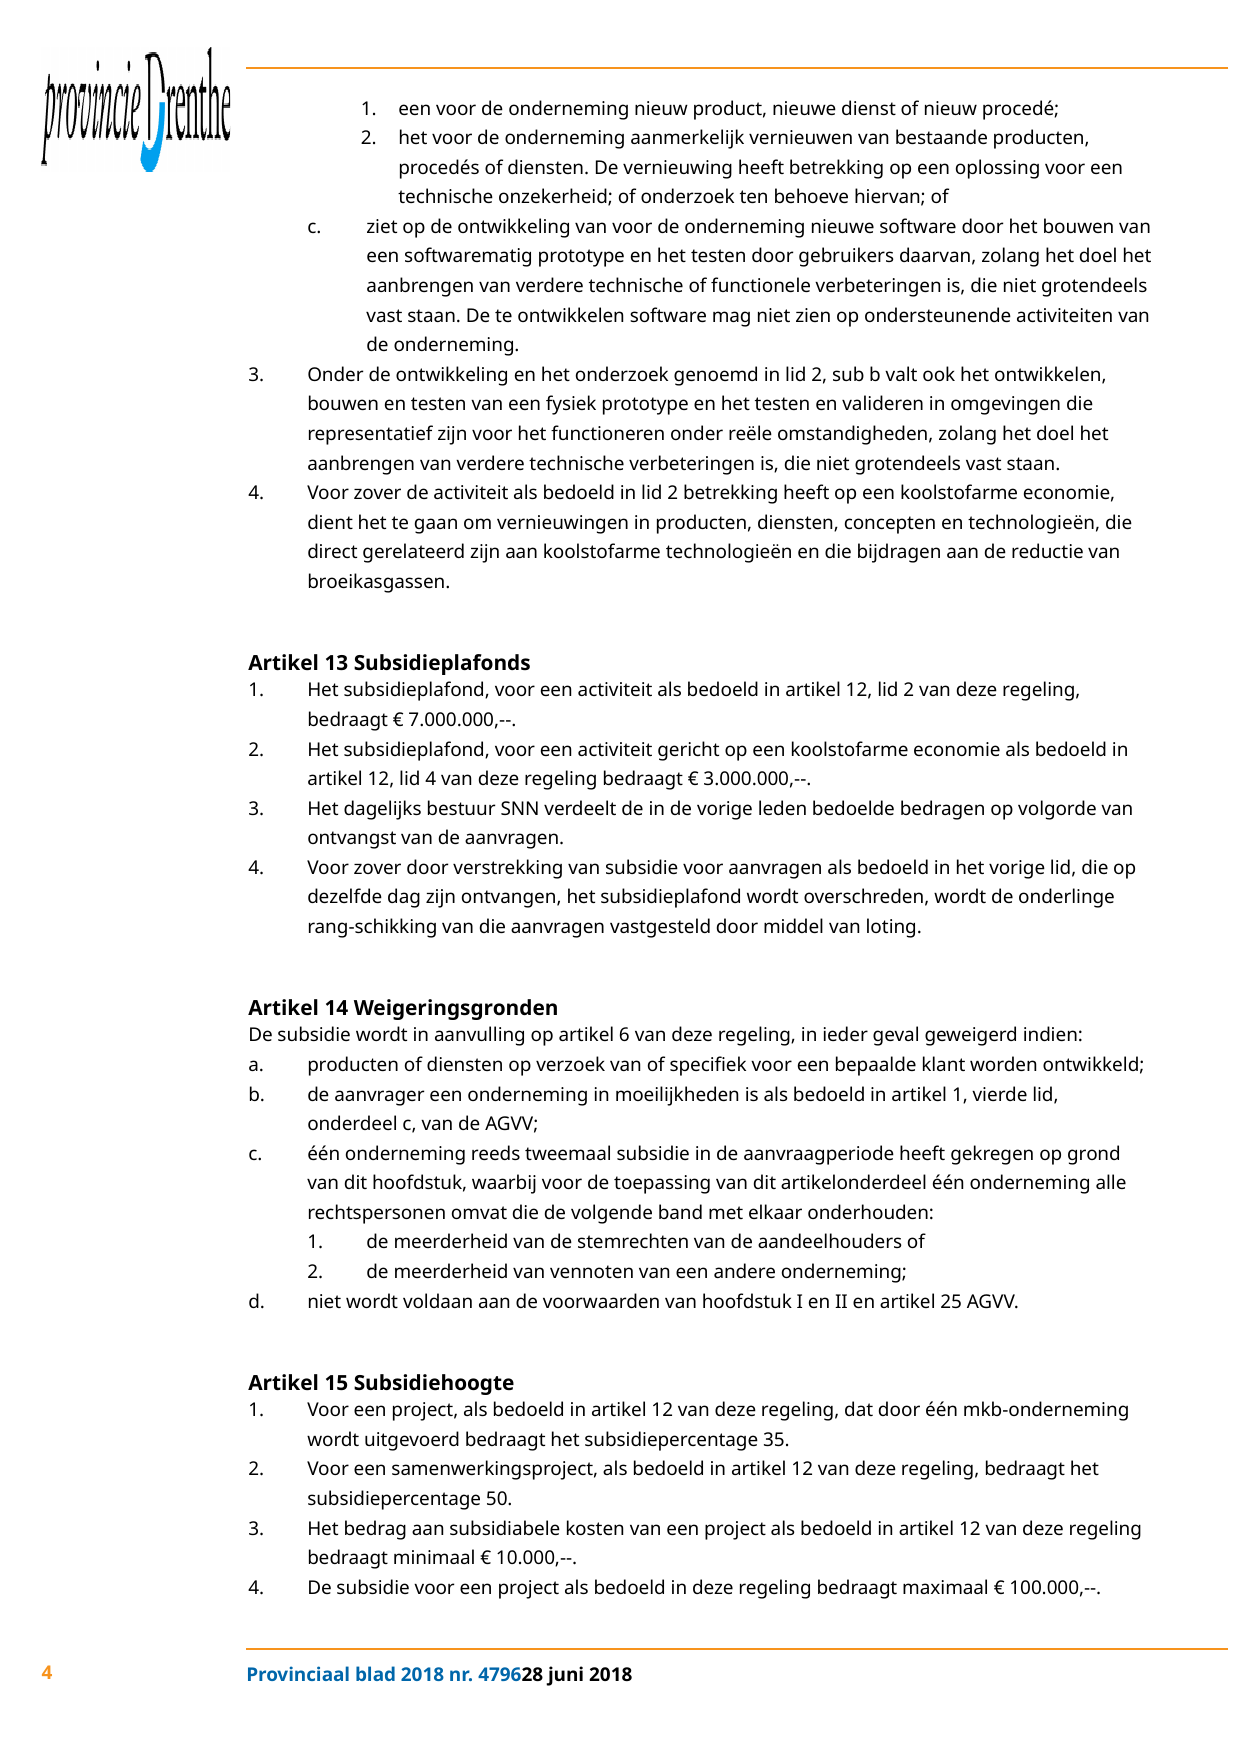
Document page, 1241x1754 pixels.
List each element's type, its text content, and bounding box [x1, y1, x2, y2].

list Voor zover de activiteit als bedoeld in lid 2 betrekking heeft op een koolstofarme economie, dient het te gaan om vernieuwingen in producten, diensten, concepten en technologieën, die direct gerelateerd zijn aan koolstofarme technologieën en die bijdragen aan de reductie van broeikasgassen. [248, 479, 1152, 594]
text Artikel 14 Weigeringsgronden [248, 993, 1152, 1022]
list Het subsidieplafond, voor een activiteit als bedoeld in artikel 12, lid 2 van deze regeling, bedraagt € 7.000.000,--. [248, 677, 1152, 732]
list het voor de onderneming aanmerkelijk vernieuwen van bestaande producten, procedés of diensten. De vernieuwing heeft betrekking op een oplossing voor een technische onzekerheid; of onderzoek ten behoeve hiervan; of [361, 124, 1152, 209]
list Voor een samenwerkingsproject, als bedoeld in artikel 12 van deze regeling, bedraagt het subsidiepercentage 50. [248, 1456, 1152, 1511]
list ziet op de ontwikkeling van voor de onderneming nieuwe software door het bouwen van een softwarematig prototype en het testen door gebruikers daarvan, zolang het doel het aanbrengen van verdere technische of functionele verbeteringen is, die niet grotendeels vast staan. De te ontwikkelen software mag niet zien op ondersteunende activiteiten van de onderneming. [307, 213, 1152, 357]
list producten of diensten op verzoek van of specifiek voor een bepaalde klant worden ontwikkeld; [248, 1051, 1152, 1077]
list één onderneming reeds tweemaal subsidie in de aanvraagperiode heeft gekregen op grond van dit hoofdstuk, waarbij voor de toepassing van dit artikelonderdeel één onderneming alle rechtspersonen omvat die de volgende band met elkaar onderhouden: [248, 1140, 1152, 1225]
list de meerderheid van vennoten van een andere onderneming; [307, 1258, 1152, 1284]
list de meerderheid van de stemrechten van de aandeelhouders of [307, 1229, 1152, 1254]
list Het subsidieplafond, voor een activiteit gericht op een koolstofarme economie als bedoeld in artikel 12, lid 4 van deze regeling bedraagt € 3.000.000,--. [248, 736, 1152, 791]
list Het dagelijks bestuur SNN verdeelt de in de vorige leden bedoelde bedragen op volgorde van ontvangst van de aanvragen. [248, 795, 1152, 850]
text Artikel 15 Subsidiehoogte [248, 1368, 1152, 1396]
text De subsidie wordt in aanvulling op artikel 6 van deze regeling, in ieder geval geweigerd indien: [248, 1022, 1152, 1047]
list de aanvrager een onderneming in moeilijkheden is als bedoeld in artikel 1, vierde lid, onderdeel c, van de AGVV; [248, 1081, 1152, 1136]
list De subsidie voor een project als bedoeld in deze regeling bedraagt maximaal € 100.000,--. [248, 1574, 1152, 1599]
list niet wordt voldaan aan de voorwaarden van hoofdstuk I en II en artikel 25 AGVV. [248, 1288, 1152, 1314]
text Artikel 13 Subsidieplafonds [248, 648, 1152, 677]
picture [41, 47, 231, 172]
list Voor een project, als bedoeld in artikel 12 van deze regeling, dat door één mkb-onderneming wordt uitgevoerd bedraagt het subsidiepercentage 35. [248, 1396, 1152, 1452]
list Onder de ontwikkeling en het onderzoek genoemd in lid 2, sub b valt ook het ontwikkelen, bouwen en testen van een fysiek prototype en het testen en valideren in omgevingen die representatief zijn voor het functioneren onder reële omstandigheden, zolang het doel het aanbrengen van verdere technische verbeteringen is, die niet grotendeels vast staan. [248, 361, 1152, 476]
list Het bedrag aan subsidiabele kosten van een project als bedoeld in artikel 12 van deze regeling bedraagt minimaal € 10.000,--. [248, 1515, 1152, 1570]
list een voor de onderneming nieuw product, nieuwe dienst of nieuw procedé; [361, 95, 1152, 121]
list Voor zover door verstrekking van subsidie voor aanvragen als bedoeld in het vorige lid, die op dezelfde dag zijn ontvangen, het subsidieplafond wordt overschreden, wordt de onderlinge rang-schikking van die aanvragen vastgesteld door middel van loting. [248, 854, 1152, 939]
